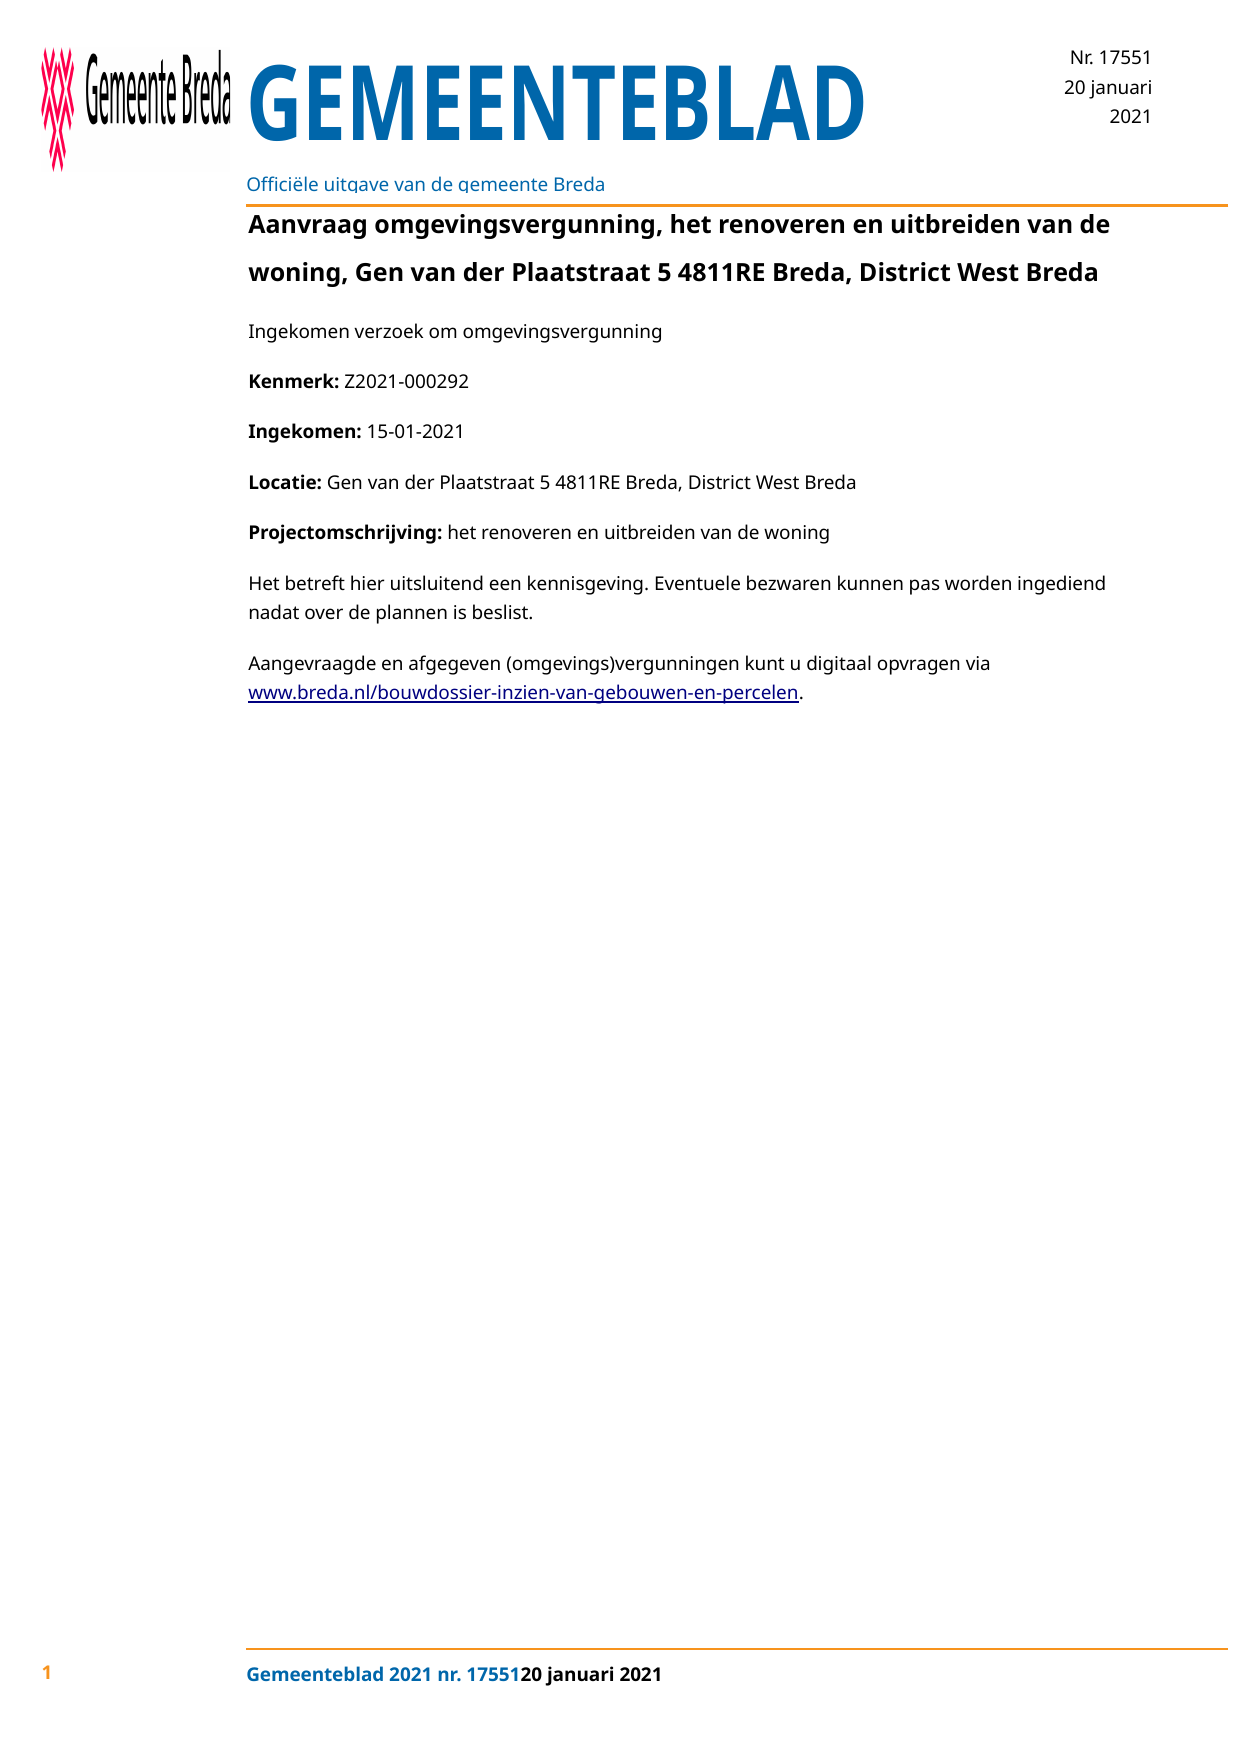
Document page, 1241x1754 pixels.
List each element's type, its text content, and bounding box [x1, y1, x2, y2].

text Ingekomen: 15-01-2021 [248, 419, 1152, 444]
picture [41, 47, 231, 172]
text Locatie: Gen van der Plaatstraat 5 4811RE Breda, District West Breda [248, 469, 1152, 495]
text Het betreft hier uitsluitend een kennisgeving. Eventuele bezwaren kunnen pas worden ingediend nadat over de plannen is beslist. [248, 570, 1152, 625]
text Aanvraag omgevingsvergunning, het renoveren en uitbreiden van de woning, Gen van der Plaatstraat 5 4811RE Breda, District West Breda [248, 207, 1152, 288]
text Kenmerk: Z2021-000292 [248, 368, 1152, 394]
text Ingekomen verzoek om omgevingsvergunning [248, 318, 1152, 344]
text Projectomschrijving: het renoveren en uitbreiden van de woning [248, 519, 1152, 545]
text Aangevraagde en afgegeven (omgevings)vergunningen kunt u digitaal opvragen via www.breda.nl/bouwdossier-inzien-van-gebouwen-en-percelen. [248, 650, 1152, 705]
